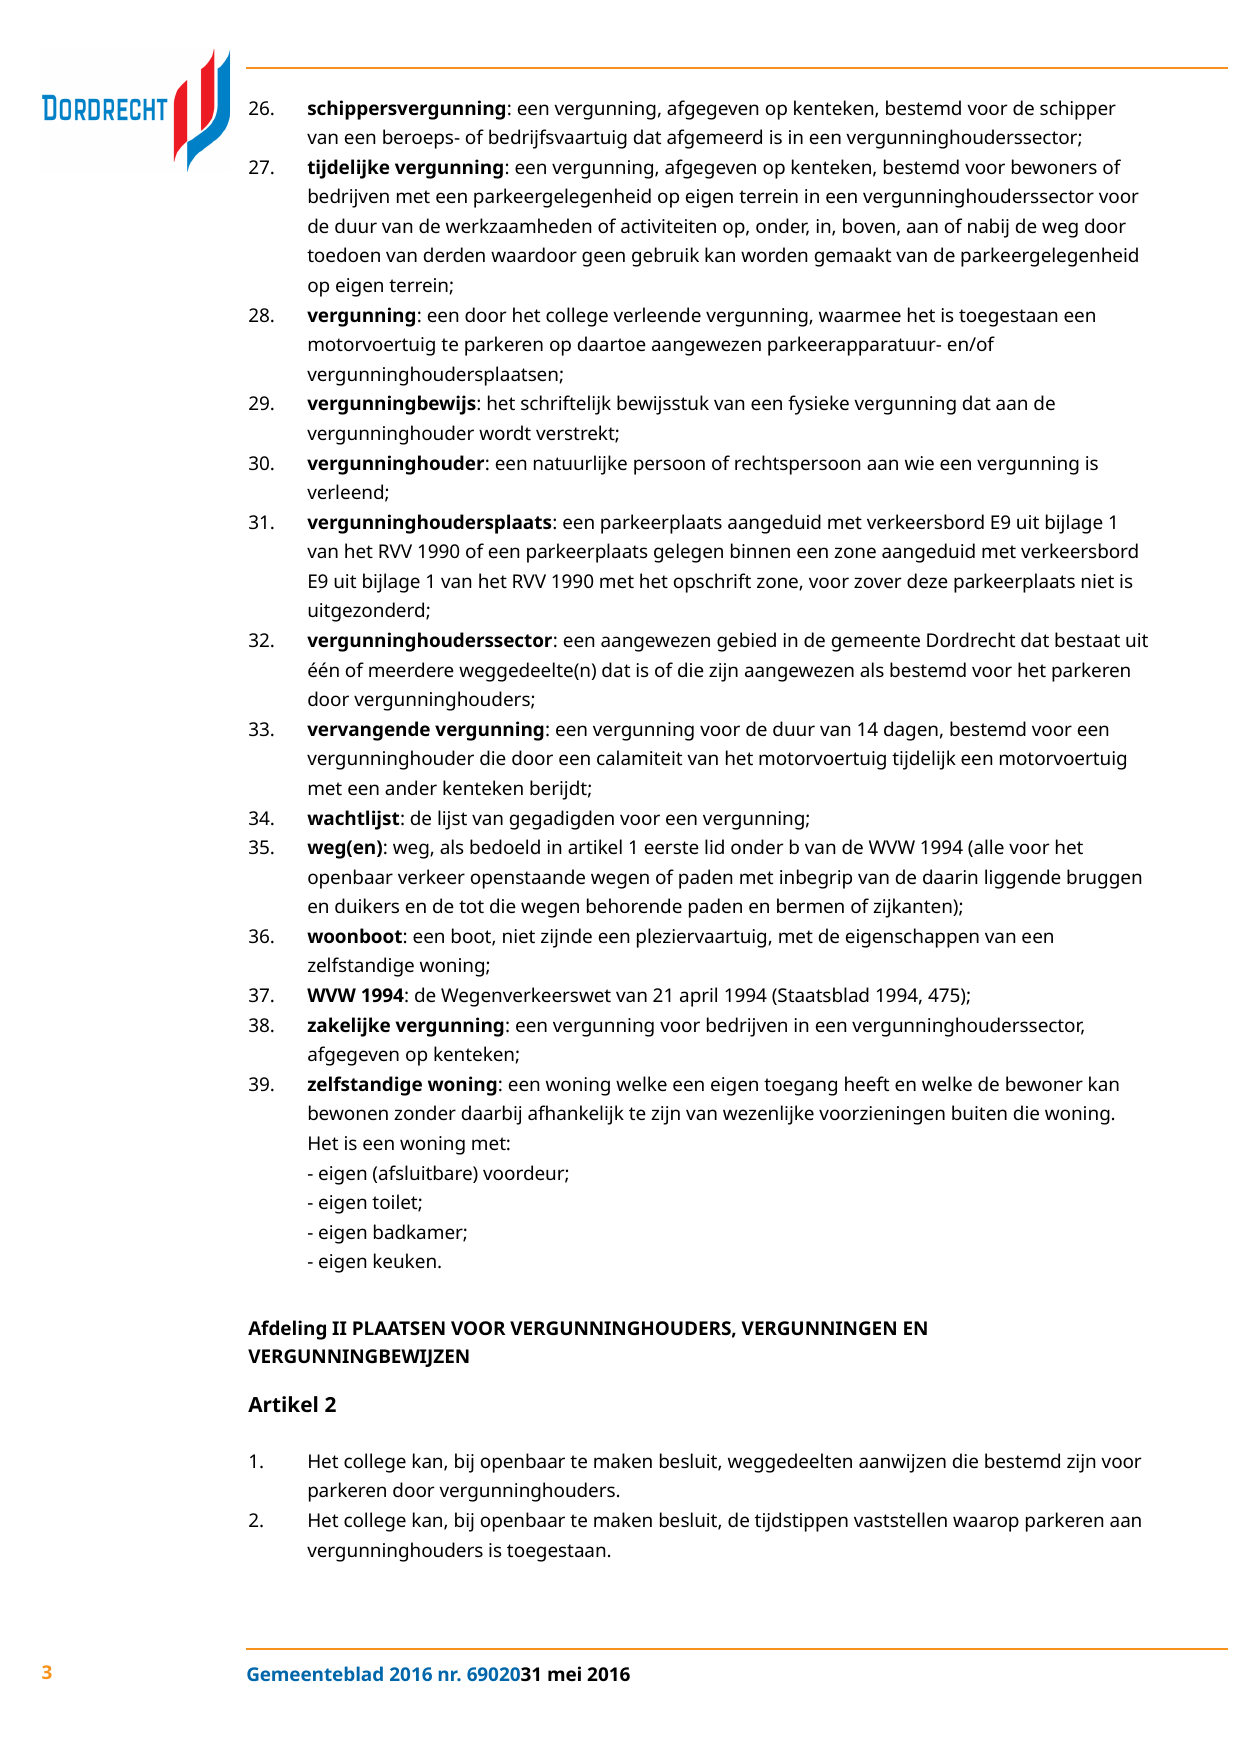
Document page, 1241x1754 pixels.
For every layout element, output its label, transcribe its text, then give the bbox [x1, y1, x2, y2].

text Artikel 2 [248, 1390, 1152, 1418]
list - eigen keuken. [248, 1248, 1152, 1274]
list woonboot: een boot, niet zijnde een pleziervaartuig, met de eigenschappen van een zelfstandige woning; [248, 923, 1152, 978]
list WVW 1994: de Wegenverkeerswet van 21 april 1994 (Staatsblad 1994, 475); [248, 982, 1152, 1008]
list vergunning: een door het college verleende vergunning, waarmee het is toegestaan een motorvoertuig te parkeren op daartoe aangewezen parkeerapparatuur- en/of vergunninghoudersplaatsen; [248, 302, 1152, 387]
list weg(en): weg, als bedoeld in artikel 1 eerste lid onder b van de WVW 1994 (alle voor het openbaar verkeer openstaande wegen of paden met inbegrip van de daarin liggende bruggen en duikers en de tot die wegen behorende paden en bermen of zijkanten); [248, 834, 1152, 919]
list Het college kan, bij openbaar te maken besluit, de tijdstippen vaststellen waarop parkeren aan vergunninghouders is toegestaan. [248, 1507, 1152, 1562]
list vergunningbewijs: het schriftelijk bewijsstuk van een fysieke vergunning dat aan de vergunninghouder wordt verstrekt; [248, 391, 1152, 446]
picture [41, 47, 231, 172]
list vergunninghouder: een natuurlijke persoon of rechtspersoon aan wie een vergunning is verleend; [248, 450, 1152, 505]
list Het college kan, bij openbaar te maken besluit, weggedeelten aanwijzen die bestemd zijn voor parkeren door vergunninghouders. [248, 1448, 1152, 1503]
list - eigen toilet; [248, 1189, 1152, 1215]
list vergunninghoudersplaats: een parkeerplaats aangeduid met verkeersbord E9 uit bijlage 1 van het RVV 1990 of een parkeerplaats gelegen binnen een zone aangeduid met verkeersbord E9 uit bijlage 1 van het RVV 1990 met het opschrift zone, voor zover deze parkeerplaats niet is uitgezonderd; [248, 509, 1152, 623]
list wachtlijst: de lijst van gegadigden voor een vergunning; [248, 805, 1152, 831]
list zelfstandige woning: een woning welke een eigen toegang heeft en welke de bewoner kan bewonen zonder daarbij afhankelijk te zijn van wezenlijke voorzieningen buiten die woning. Het is een woning met: [248, 1071, 1152, 1156]
list schippersvergunning: een vergunning, afgegeven op kenteken, bestemd voor de schipper van een beroeps- of bedrijfsvaartuig dat afgemeerd is in een vergunninghouderssector; [248, 95, 1152, 150]
list tijdelijke vergunning: een vergunning, afgegeven op kenteken, bestemd voor bewoners of bedrijven met een parkeergelegenheid op eigen terrein in een vergunninghouderssector voor de duur van de werkzaamheden of activiteiten op, onder, in, boven, aan of nabij de weg door toedoen van derden waardoor geen gebruik kan worden gemaakt van de parkeergelegenheid op eigen terrein; [248, 154, 1152, 298]
list zakelijke vergunning: een vergunning voor bedrijven in een vergunninghouderssector, afgegeven op kenteken; [248, 1012, 1152, 1067]
list - eigen (afsluitbare) voordeur; [248, 1160, 1152, 1186]
list - eigen badkamer; [248, 1219, 1152, 1245]
list vervangende vergunning: een vergunning voor de duur van 14 dagen, bestemd voor een vergunninghouder die door een calamiteit van het motorvoertuig tijdelijk een motorvoertuig met een ander kenteken berijdt; [248, 716, 1152, 801]
text Afdeling II PLAATSEN VOOR VERGUNNINGHOUDERS, VERGUNNINGEN EN VERGUNNINGBEWIJZEN [248, 1315, 1152, 1369]
list vergunninghouderssector: een aangewezen gebied in de gemeente Dordrecht dat bestaat uit één of meerdere weggedeelte(n) dat is of die zijn aangewezen als bestemd voor het parkeren door vergunninghouders; [248, 627, 1152, 712]
